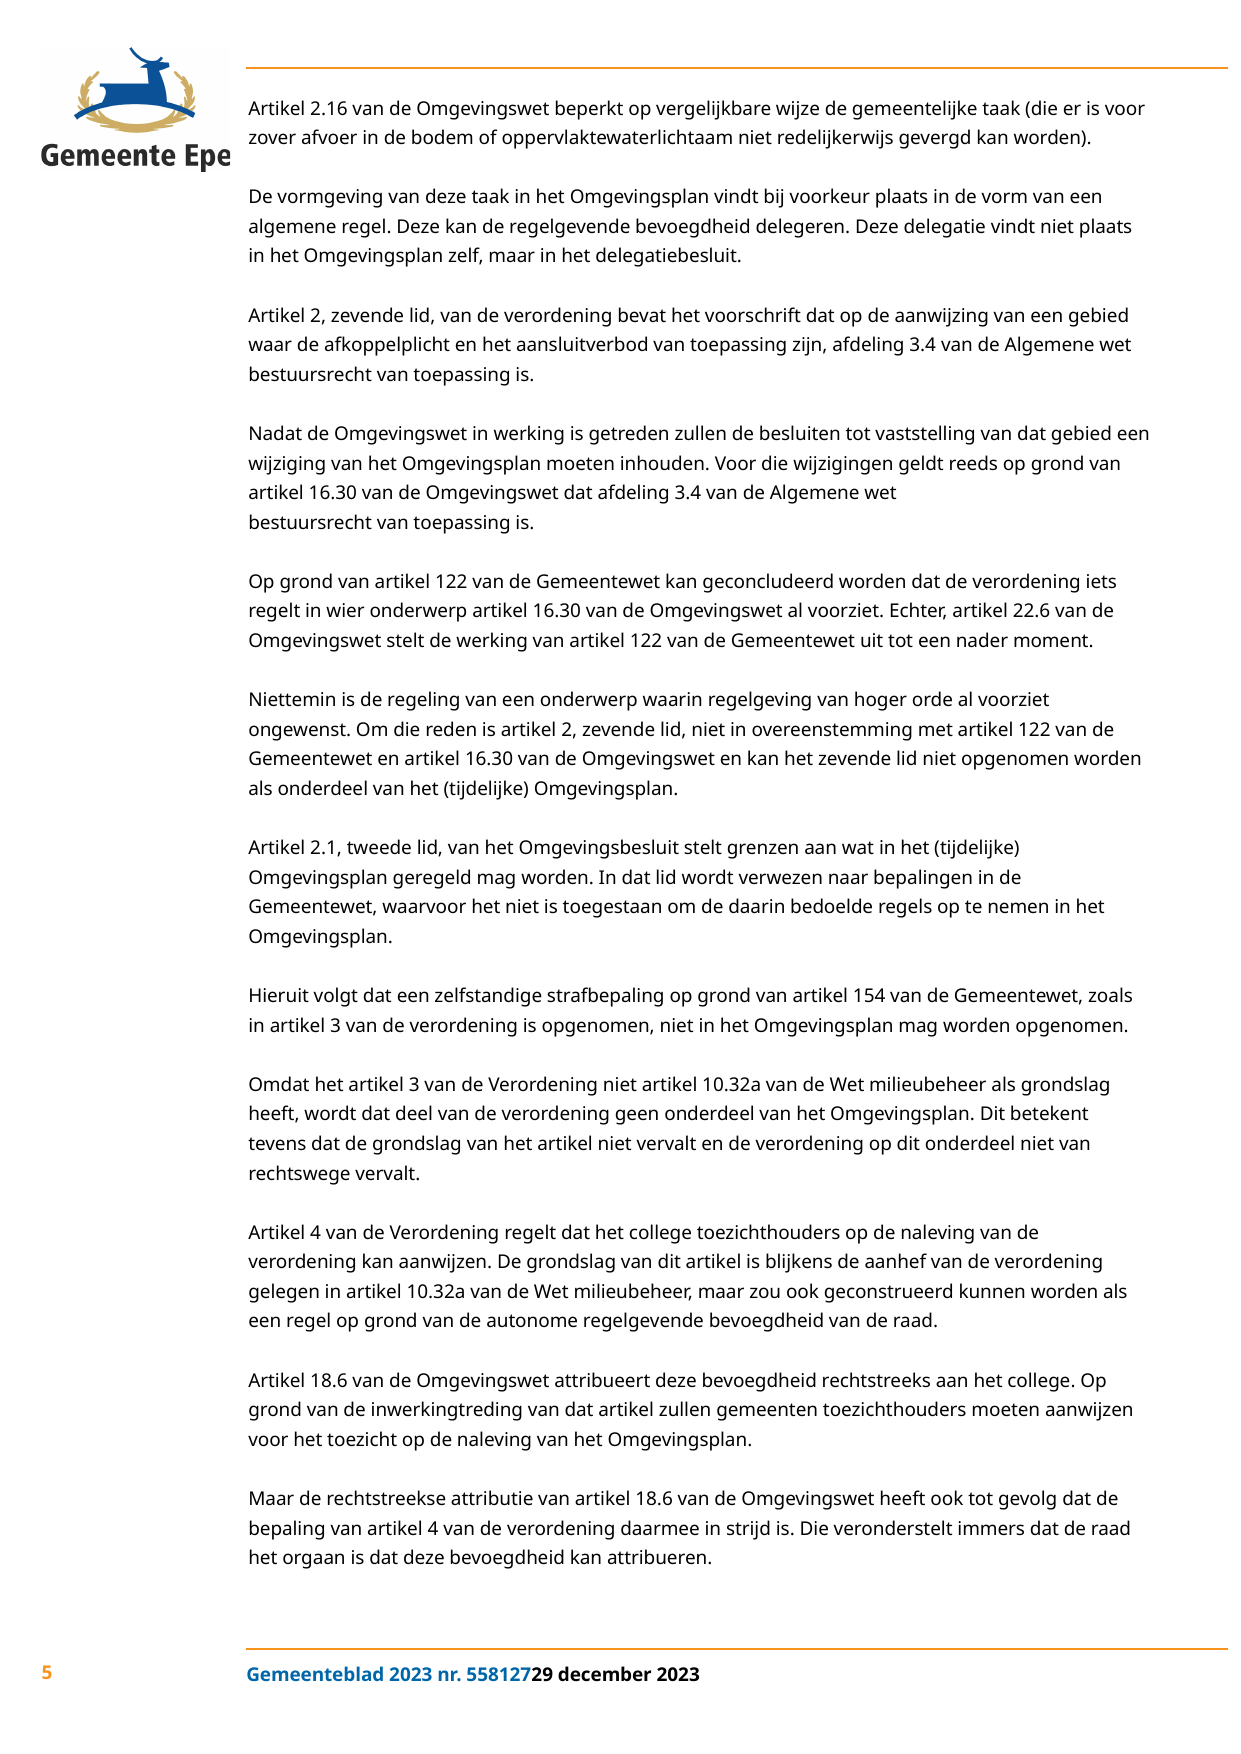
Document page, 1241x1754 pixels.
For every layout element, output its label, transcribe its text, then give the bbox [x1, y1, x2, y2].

text Artikel 18.6 van de Omgevingswet attribueert deze bevoegdheid rechtstreeks aan het college. Op grond van de inwerkingtreding van dat artikel zullen gemeenten toezichthouders moeten aanwijzen voor het toezicht op de naleving van het Omgevingsplan. [248, 1367, 1152, 1452]
text Artikel 2, zevende lid, van de verordening bevat het voorschrift dat op de aanwijzing van een gebied waar de afkoppelplicht en het aansluitverbod van toepassing zijn, afdeling 3.4 van de Algemene wet bestuursrecht van toepassing is. [248, 302, 1152, 387]
text Nadat de Omgevingswet in werking is getreden zullen de besluiten tot vaststelling van dat gebied een wijziging van het Omgevingsplan moeten inhouden. Voor die wijzigingen geldt reeds op grond van artikel 16.30 van de Omgevingswet dat afdeling 3.4 van de Algemene wet [248, 420, 1152, 505]
text Hieruit volgt dat een zelfstandige strafbepaling op grond van artikel 154 van de Gemeentewet, zoals in artikel 3 van de verordening is opgenomen, niet in het Omgevingsplan mag worden opgenomen. [248, 982, 1152, 1038]
text Niettemin is de regeling van een onderwerp waarin regelgeving van hoger orde al voorziet ongewenst. Om die reden is artikel 2, zevende lid, niet in overeenstemming met artikel 122 van de Gemeentewet en artikel 16.30 van de Omgevingswet en kan het zevende lid niet opgenomen worden als onderdeel van het (tijdelijke) Omgevingsplan. [248, 686, 1152, 801]
picture [41, 47, 231, 172]
text Artikel 2.1, tweede lid, van het Omgevingsbesluit stelt grenzen aan wat in het (tijdelijke) Omgevingsplan geregeld mag worden. In dat lid wordt verwezen naar bepalingen in de Gemeentewet, waarvoor het niet is toegestaan om de daarin bedoelde regels op te nemen in het Omgevingsplan. [248, 834, 1152, 949]
text Omdat het artikel 3 van de Verordening niet artikel 10.32a van de Wet milieubeheer als grondslag heeft, wordt dat deel van de verordening geen onderdeel van het Omgevingsplan. Dit betekent tevens dat de grondslag van het artikel niet vervalt en de verordening op dit onderdeel niet van rechtswege vervalt. [248, 1071, 1152, 1186]
text Maar de rechtstreekse attributie van artikel 18.6 van de Omgevingswet heeft ook tot gevolg dat de bepaling van artikel 4 van de verordening daarmee in strijd is. Die veronderstelt immers dat de raad het orgaan is dat deze bevoegdheid kan attribueren. [248, 1485, 1152, 1570]
text bestuursrecht van toepassing is. [248, 509, 1152, 535]
text Artikel 4 van de Verordening regelt dat het college toezichthouders op de naleving van de verordening kan aanwijzen. De grondslag van dit artikel is blijkens de aanhef van de verordening gelegen in artikel 10.32a van de Wet milieubeheer, maar zou ook geconstrueerd kunnen worden als een regel op grond van de autonome regelgevende bevoegdheid van de raad. [248, 1219, 1152, 1333]
text De vormgeving van deze taak in het Omgevingsplan vindt bij voorkeur plaats in de vorm van een algemene regel. Deze kan de regelgevende bevoegdheid delegeren. Deze delegatie vindt niet plaats in het Omgevingsplan zelf, maar in het delegatiebesluit. [248, 183, 1152, 268]
text Op grond van artikel 122 van de Gemeentewet kan geconcludeerd worden dat de verordening iets regelt in wier onderwerp artikel 16.30 van de Omgevingswet al voorziet. Echter, artikel 22.6 van de Omgevingswet stelt de werking van artikel 122 van de Gemeentewet uit tot een nader moment. [248, 568, 1152, 653]
text Artikel 2.16 van de Omgevingswet beperkt op vergelijkbare wijze de gemeentelijke taak (die er is voor zover afvoer in de bodem of oppervlaktewaterlichtaam niet redelijkerwijs gevergd kan worden). [248, 95, 1152, 150]
